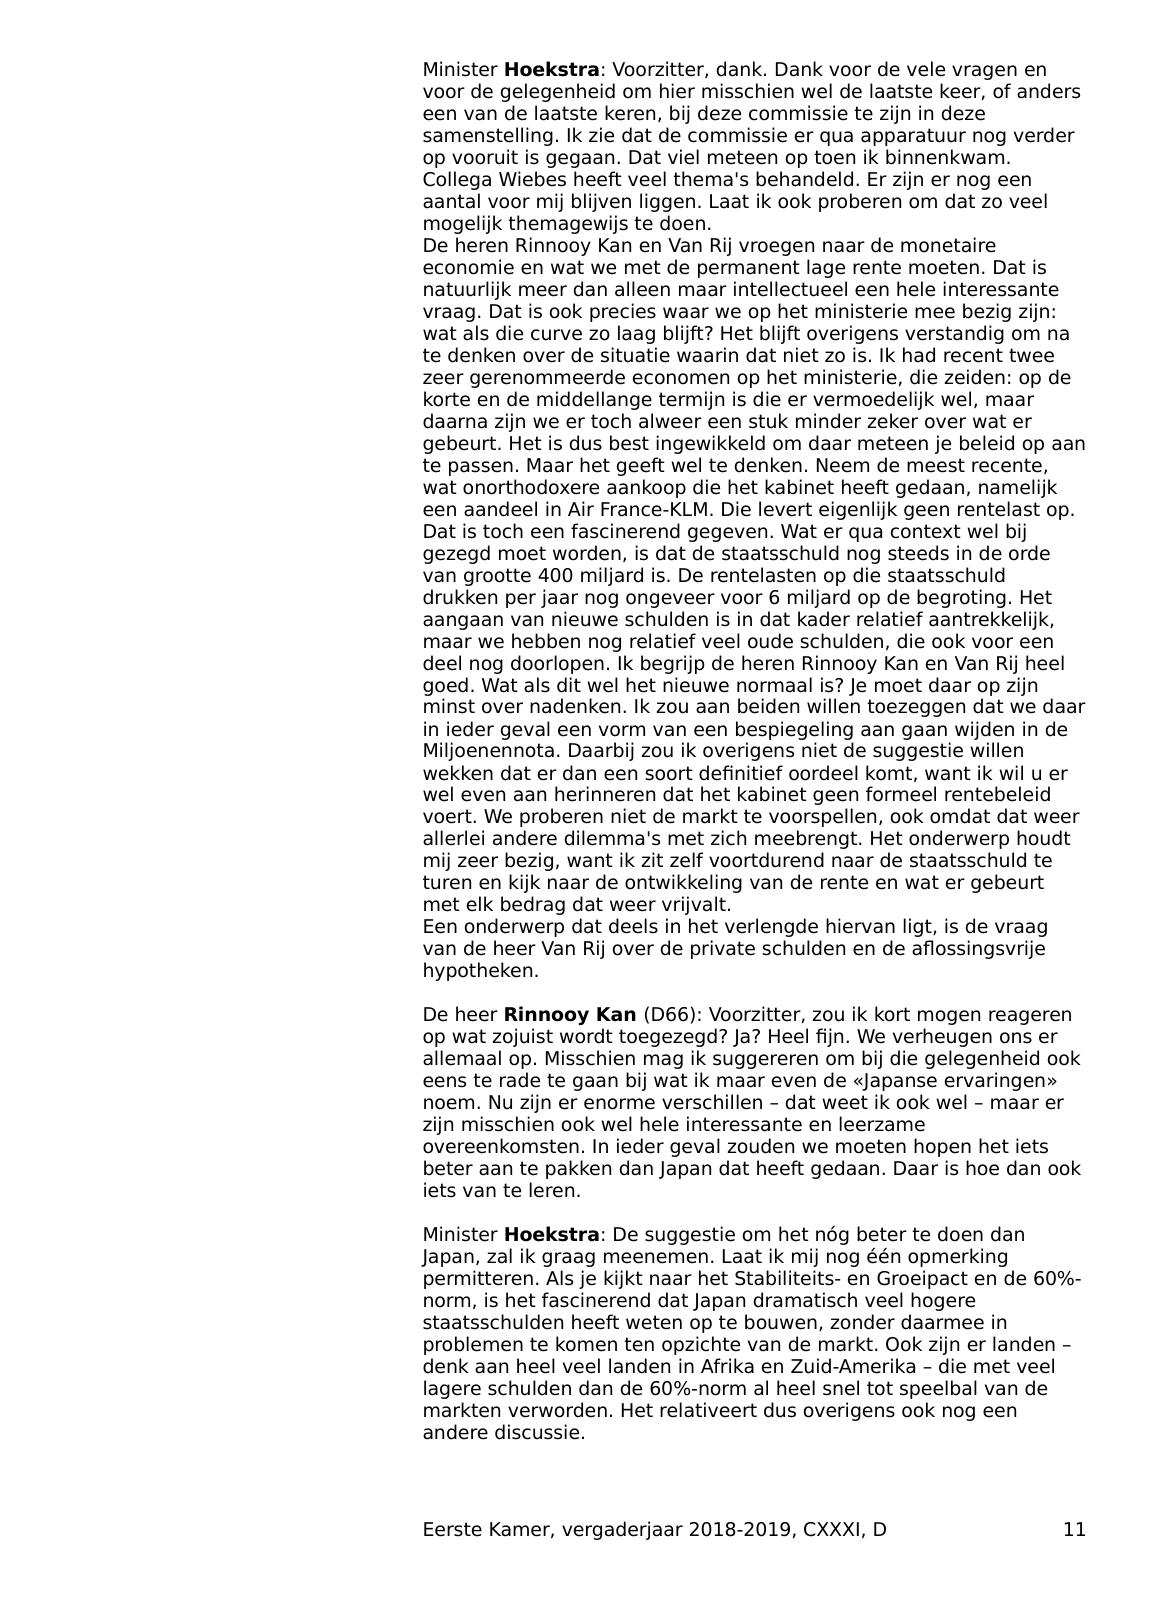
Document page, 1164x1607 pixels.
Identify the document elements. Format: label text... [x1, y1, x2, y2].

text De heer Rinnooy Kan (D66): Voorzitter, zou ik kort mogen reageren op wat zojuist wordt toegezegd? Ja? Heel fijn. We verheugen ons er allemaal op. Misschien mag ik suggereren om bij die gelegenheid ook eens te rade te gaan bij wat ik maar even de «Japanse ervaringen» noem. Nu zijn er enorme verschillen – dat weet ik ook wel – maar er zijn misschien ook wel hele interessante en leerzame overeenkomsten. In ieder geval zouden we moeten hopen het iets beter aan te pakken dan Japan dat heeft gedaan. Daar is hoe dan ook iets van te leren. [422, 1004, 1087, 1202]
text De heren Rinnooy Kan en Van Rij vroegen naar de monetaire economie en wat we met de permanent lage rente moeten. Dat is natuurlijk meer dan alleen maar intellectueel een hele interessante vraag. Dat is ook precies waar we op het ministerie mee bezig zijn: wat als die curve zo laag blijft? Het blijft overigens verstandig om na te denken over de situatie waarin dat niet zo is. Ik had recent twee zeer gerenommeerde economen op het ministerie, die zeiden: op de korte en de middellange termijn is die er vermoedelijk wel, maar daarna zijn we er toch alweer een stuk minder zeker over wat er gebeurt. Het is dus best ingewikkeld om daar meteen je beleid op aan te passen. Maar het geeft wel te denken. Neem de meest recente, wat onorthodoxere aankoop die het kabinet heeft gedaan, namelijk een aandeel in Air France-KLM. Die levert eigenlijk geen rentelast op. Dat is toch een fascinerend gegeven. Wat er qua context wel bij gezegd moet worden, is dat de staatsschuld nog steeds in de orde van grootte 400 miljard is. De rentelasten op die staatsschuld drukken per jaar nog ongeveer voor 6 miljard op de begroting. Het aangaan van nieuwe schulden is in dat kader relatief aantrekkelijk, maar we hebben nog relatief veel oude schulden, die ook voor een deel nog doorlopen. Ik begrijp de heren Rinnooy Kan en Van Rij heel goed. Wat als dit wel het nieuwe normaal is? Je moet daar op zijn minst over nadenken. Ik zou aan beiden willen toezeggen dat we daar in ieder geval een vorm van een bespiegeling aan gaan wijden in de Miljoenennota. Daarbij zou ik overigens niet de suggestie willen wekken dat er dan een soort definitief oordeel komt, want ik wil u er wel even aan herinneren dat het kabinet geen formeel rentebeleid voert. We proberen niet de markt te voorspellen, ook omdat dat weer allerlei andere dilemma's met zich meebrengt. Het onderwerp houdt mij zeer bezig, want ik zit zelf voortdurend naar de staatsschuld te turen en kijk naar de ontwikkeling van de rente en wat er gebeurt met elk bedrag dat weer vrijvalt. [422, 235, 1087, 916]
text Een onderwerp dat deels in het verlengde hiervan ligt, is de vraag van de heer Van Rij over de private schulden en de aflossingsvrije hypotheken. [422, 916, 1087, 982]
text Minister Hoekstra: Voorzitter, dank. Dank voor de vele vragen en voor de gelegenheid om hier misschien wel de laatste keer, of anders een van de laatste keren, bij deze commissie te zijn in deze samenstelling. Ik zie dat de commissie er qua apparatuur nog verder op vooruit is gegaan. Dat viel meteen op toen ik binnenkwam. [422, 59, 1087, 169]
text Minister Hoekstra: De suggestie om het nóg beter te doen dan Japan, zal ik graag meenemen. Laat ik mij nog één opmerking permitteren. Als je kijkt naar het Stabiliteits- en Groeipact en de 60%-norm, is het fascinerend dat Japan dramatisch veel hogere staatsschulden heeft weten op te bouwen, zonder daarmee in problemen te komen ten opzichte van de markt. Ook zijn er landen – denk aan heel veel landen in Afrika en Zuid-Amerika – die met veel lagere schulden dan de 60%-norm al heel snel tot speelbal van de markten verworden. Het relativeert dus overigens ook nog een andere discussie. [422, 1224, 1087, 1444]
text Collega Wiebes heeft veel thema's behandeld. Er zijn er nog een aantal voor mij blijven liggen. Laat ik ook proberen om dat zo veel mogelijk themagewijs te doen. [422, 169, 1087, 235]
